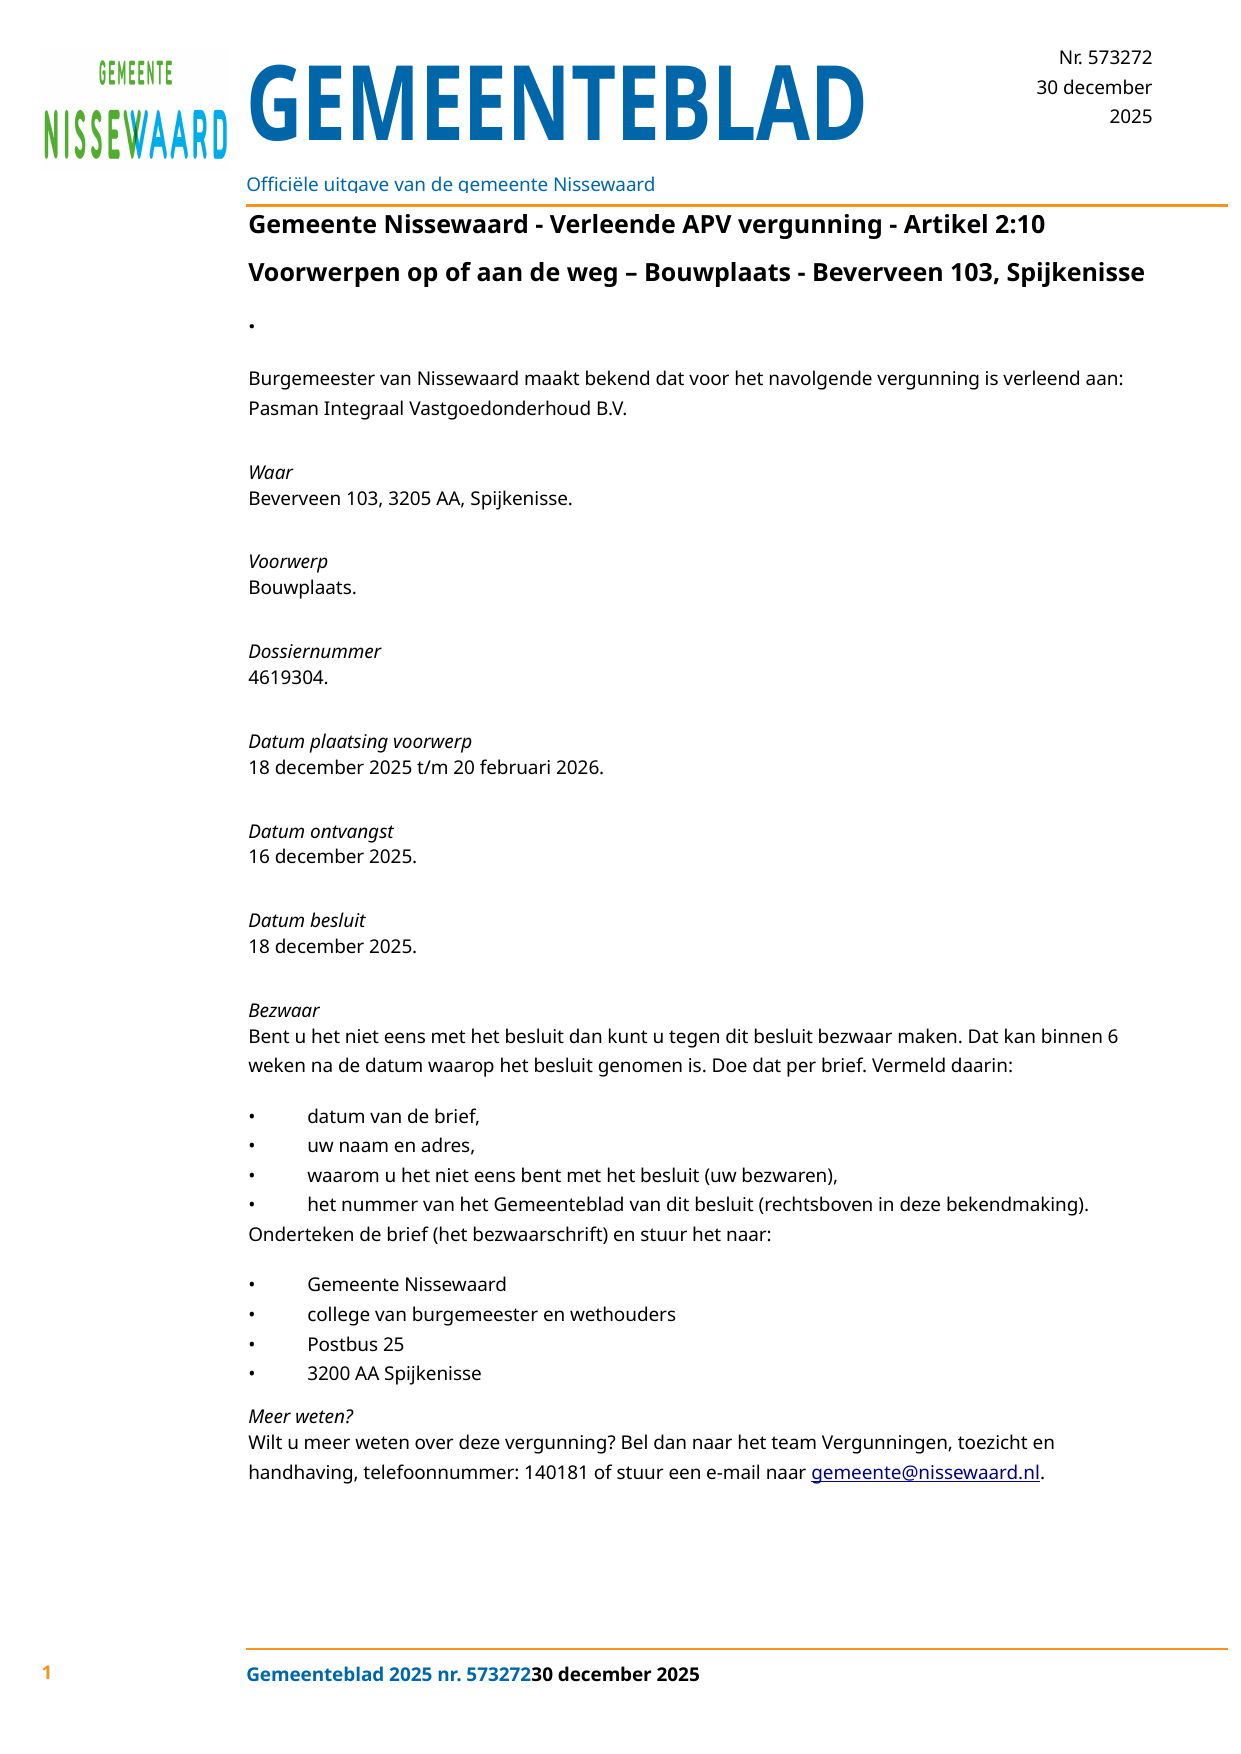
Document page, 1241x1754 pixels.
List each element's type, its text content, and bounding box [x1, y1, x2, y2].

text Beverveen 103, 3205 AA, Spijkenisse. [248, 485, 1152, 511]
list Postbus 25 [248, 1331, 1152, 1357]
text Dossiernummer [248, 638, 1152, 664]
list Gemeente Nissewaard [248, 1272, 1152, 1297]
text Datum besluit [248, 907, 1152, 933]
text Wilt u meer weten over deze vergunning? Bel dan naar het team Vergunningen, toezicht en handhaving, telefoonnummer: 140181 of stuur een e-mail naar gemeente@nissewaard.nl. [248, 1429, 1152, 1484]
text Bezwaar [248, 997, 1152, 1023]
list het nummer van het Gemeenteblad van dit besluit (rechtsboven in deze bekendmaking). [248, 1192, 1152, 1217]
text Burgemeester van Nissewaard maakt bekend dat voor het navolgende vergunning is verleend aan: Pasman Integraal Vastgoedonderhoud B.V. [248, 366, 1152, 421]
text Voorwerp [248, 549, 1152, 574]
list datum van de brief, [248, 1103, 1152, 1129]
list 3200 AA Spijkenisse [248, 1360, 1152, 1386]
text Datum ontvangst [248, 818, 1152, 843]
text 4619304. [248, 664, 1152, 690]
text Bent u het niet eens met het besluit dan kunt u tegen dit besluit bezwaar maken. Dat kan binnen 6 weken na de datum waarop het besluit genomen is. Doe dat per brief. Vermeld daarin: [248, 1023, 1152, 1078]
list uw naam en adres, [248, 1132, 1152, 1158]
text Datum plaatsing voorwerp [248, 728, 1152, 754]
picture [41, 47, 231, 172]
text 16 december 2025. [248, 843, 1152, 869]
text Onderteken de brief (het bezwaarschrift) en stuur het naar: [248, 1221, 1152, 1247]
text Gemeente Nissewaard - Verleende APV vergunning - Artikel 2:10 Voorwerpen op of aan de weg – Bouwplaats - Beverveen 103, Spijkenisse . [248, 207, 1152, 336]
text Bouwplaats. [248, 574, 1152, 600]
list waarom u het niet eens bent met het besluit (uw bezwaren), [248, 1162, 1152, 1188]
text 18 december 2025 t/m 20 februari 2026. [248, 754, 1152, 779]
text Waar [248, 459, 1152, 485]
list college van burgemeester en wethouders [248, 1301, 1152, 1327]
text Meer weten? [248, 1403, 1152, 1429]
text 18 december 2025. [248, 933, 1152, 959]
